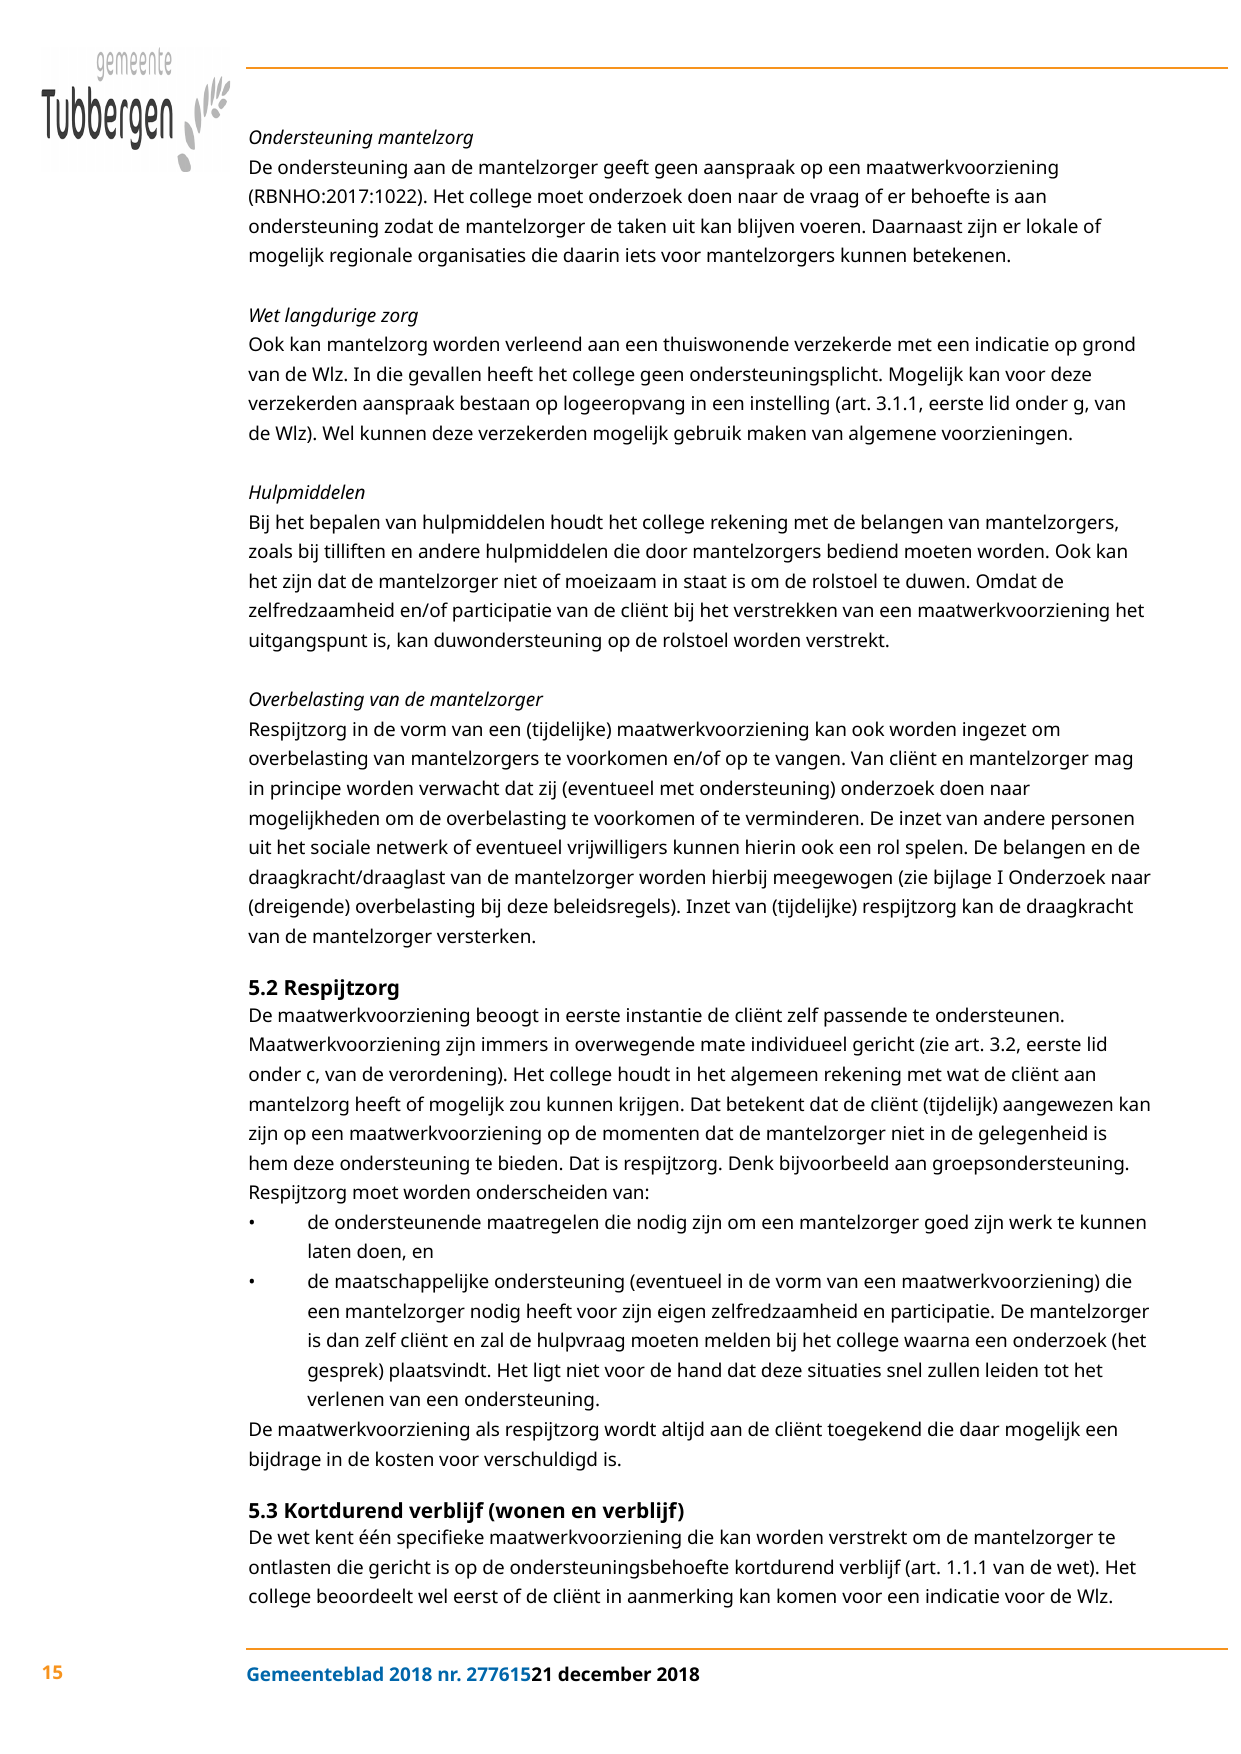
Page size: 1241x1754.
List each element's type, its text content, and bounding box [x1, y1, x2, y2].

list de maatschappelijke ondersteuning (eventueel in de vorm van een maatwerkvoorziening) die een mantelzorger nodig heeft voor zijn eigen zelfredzaamheid en participatie. De mantelzorger is dan zelf cliënt en zal de hulpvraag moeten melden bij het college waarna een onderzoek (het gesprek) plaatsvindt. Het ligt niet voor de hand dat deze situaties snel zullen leiden tot het verlenen van een ondersteuning. [248, 1268, 1152, 1412]
text Bij het bepalen van hulpmiddelen houdt het college rekening met de belangen van mantelzorgers, zoals bij tilliften en andere hulpmiddelen die door mantelzorgers bediend moeten worden. Ook kan het zijn dat de mantelzorger niet of moeizaam in staat is om de rolstoel te duwen. Omdat de zelfredzaamheid en/of participatie van de cliënt bij het verstrekken van een maatwerkvoorziening het uitgangspunt is, kan duwondersteuning op de rolstoel worden verstrekt. [248, 509, 1152, 653]
text De maatwerkvoorziening als respijtzorg wordt altijd aan de cliënt toegekend die daar mogelijk een bijdrage in de kosten voor verschuldigd is. [248, 1416, 1152, 1471]
text Hulpmiddelen [248, 479, 1152, 505]
text De ondersteuning aan de mantelzorger geeft geen aanspraak op een maatwerkvoorziening (RBNHO:2017:1022). Het college moet onderzoek doen naar de vraag of er behoefte is aan ondersteuning zodat de mantelzorger de taken uit kan blijven voeren. Daarnaast zijn er lokale of mogelijk regionale organisaties die daarin iets voor mantelzorgers kunnen betekenen. [248, 154, 1152, 268]
list de ondersteunende maatregelen die nodig zijn om een mantelzorger goed zijn werk te kunnen laten doen, en [248, 1209, 1152, 1264]
text Ook kan mantelzorg worden verleend aan een thuiswonende verzekerde met een indicatie op grond van de Wlz. In die gevallen heeft het college geen ondersteuningsplicht. Mogelijk kan voor deze verzekerden aanspraak bestaan op logeeropvang in een instelling (art. 3.1.1, eerste lid onder g, van de Wlz). Wel kunnen deze verzekerden mogelijk gebruik maken van algemene voorzieningen. [248, 331, 1152, 446]
text Wet langdurige zorg [248, 302, 1152, 328]
text Overbelasting van de mantelzorger [248, 686, 1152, 712]
text De maatwerkvoorziening beoogt in eerste instantie de cliënt zelf passende te ondersteunen. Maatwerkvoorziening zijn immers in overwegende mate individueel gericht (zie art. 3.2, eerste lid onder c, van de verordening). Het college houdt in het algemeen rekening met wat de cliënt aan mantelzorg heeft of mogelijk zou kunnen krijgen. Dat betekent dat de cliënt (tijdelijk) aangewezen kan zijn op een maatwerkvoorziening op de momenten dat de mantelzorger niet in de gelegenheid is hem deze ondersteuning te bieden. Dat is respijtzorg. Denk bijvoorbeeld aan groepsondersteuning. Respijtzorg moet worden onderscheiden van: [248, 1002, 1152, 1205]
picture [41, 47, 231, 172]
text De wet kent één specifieke maatwerkvoorziening die kan worden verstrekt om de mantelzorger te ontlasten die gericht is op de ondersteuningsbehoefte kortdurend verblijf (art. 1.1.1 van de wet). Het college beoordeelt wel eerst of de cliënt in aanmerking kan komen voor een indicatie voor de Wlz. [248, 1524, 1152, 1609]
text Respijtzorg in de vorm van een (tijdelijke) maatwerkvoorziening kan ook worden ingezet om overbelasting van mantelzorgers te voorkomen en/of op te vangen. Van cliënt en mantelzorger mag in principe worden verwacht dat zij (eventueel met ondersteuning) onderzoek doen naar mogelijkheden om de overbelasting te voorkomen of te verminderen. De inzet van andere personen uit het sociale netwerk of eventueel vrijwilligers kunnen hierin ook een rol spelen. De belangen en de draagkracht/draaglast van de mantelzorger worden hierbij meegewogen (zie bijlage I Onderzoek naar (dreigende) overbelasting bij deze beleidsregels). Inzet van (tijdelijke) respijtzorg kan de draagkracht van de mantelzorger versterken. [248, 716, 1152, 949]
text Ondersteuning mantelzorg [248, 124, 1152, 150]
text 5.2 Respijtzorg [248, 973, 1152, 1002]
text 5.3 Kortdurend verblijf (wonen en verblijf) [248, 1496, 1152, 1524]
